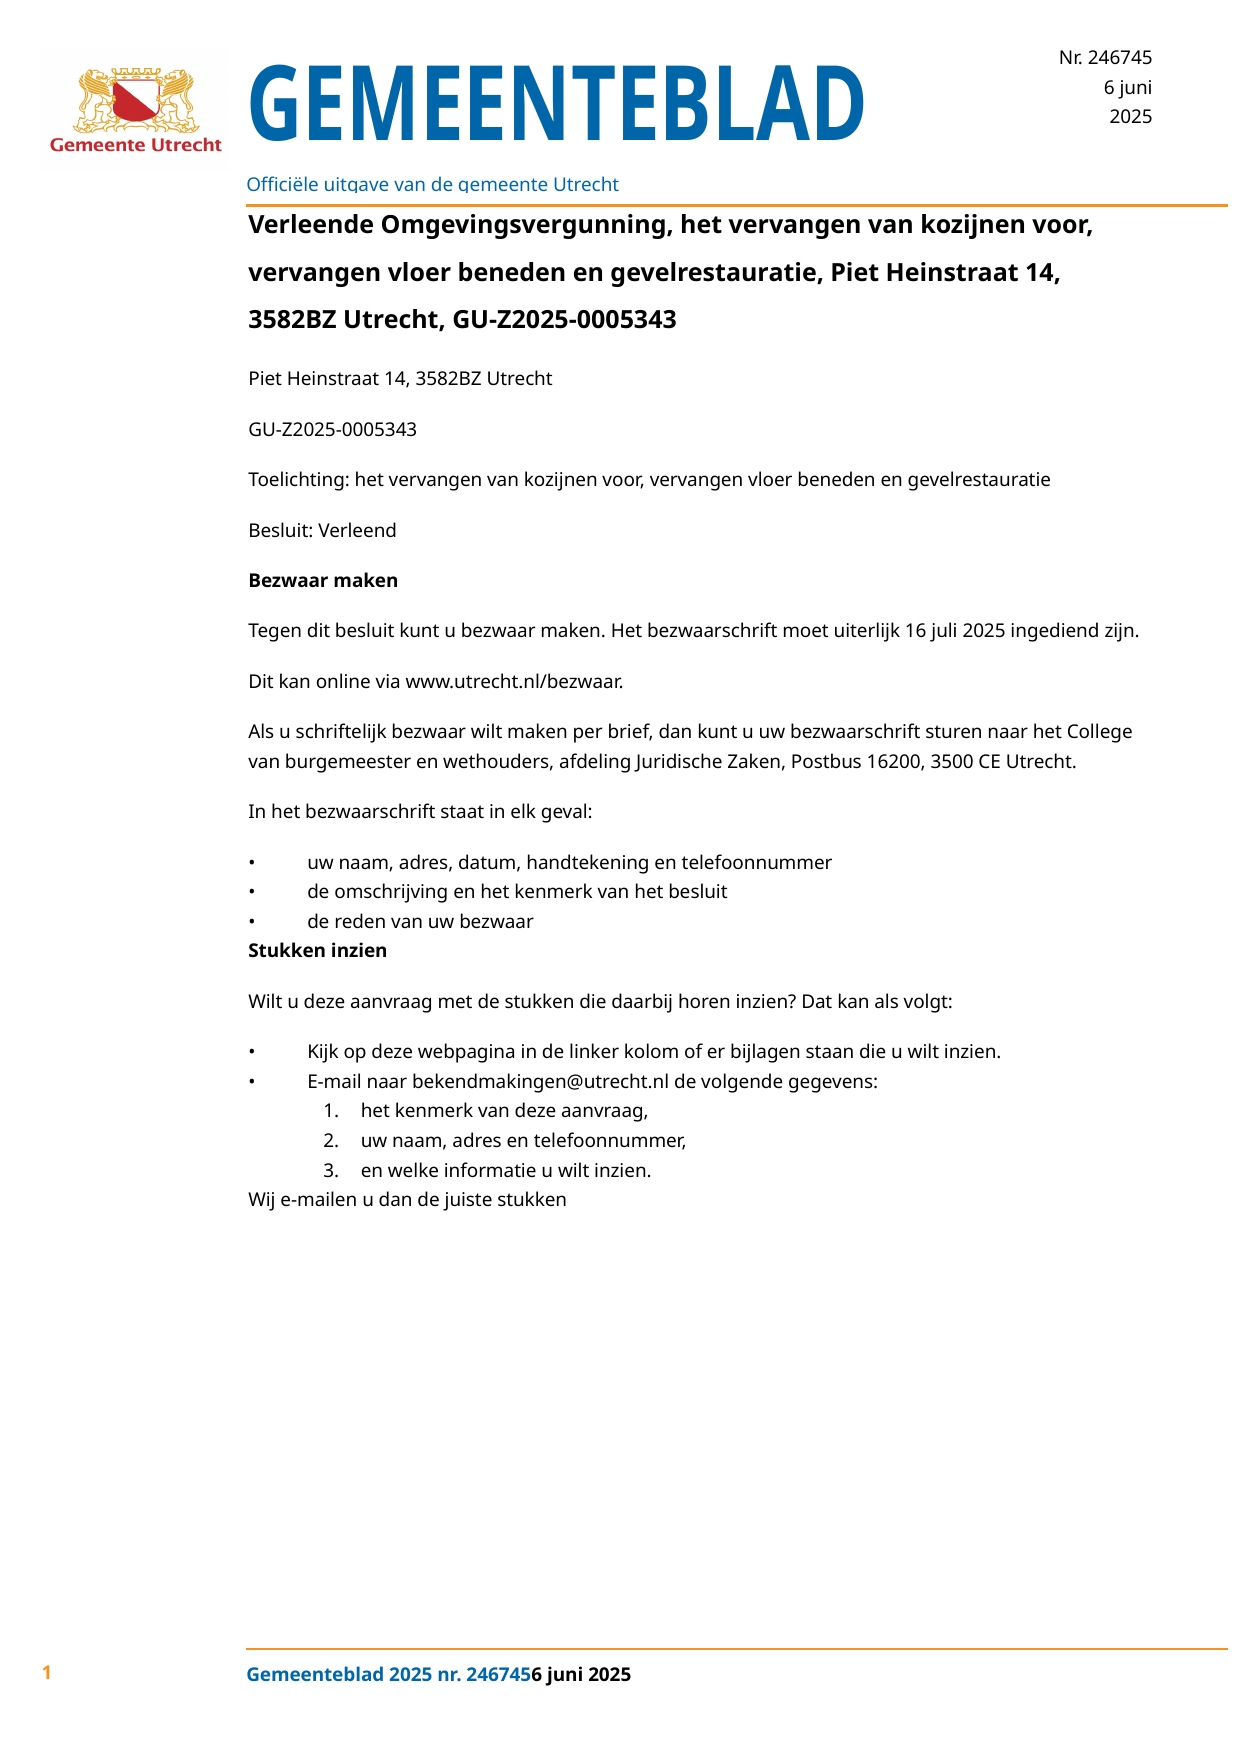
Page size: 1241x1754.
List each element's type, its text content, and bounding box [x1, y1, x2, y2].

text Wij e-mailen u dan de juiste stukken [248, 1186, 1152, 1212]
list de omschrijving en het kenmerk van het besluit [248, 878, 1152, 904]
text Wilt u deze aanvraag met de stukken die daarbij horen inzien? Dat kan als volgt: [248, 988, 1152, 1014]
text Verleende Omgevingsvergunning, het vervangen van kozijnen voor, vervangen vloer beneden en gevelrestauratie, Piet Heinstraat 14, 3582BZ Utrecht, GU-Z2025-0005343 [248, 207, 1152, 336]
text Tegen dit besluit kunt u bezwaar maken. Het bezwaarschrift moet uiterlijk 16 juli 2025 ingediend zijn. [248, 618, 1152, 643]
text Besluit: Verleend [248, 517, 1152, 542]
list uw naam, adres en telefoonnummer, [323, 1127, 1152, 1153]
text Als u schriftelijk bezwaar wilt maken per brief, dan kunt u uw bezwaarschrift sturen naar het College van burgemeester en wethouders, afdeling Juridische Zaken, Postbus 16200, 3500 CE Utrecht. [248, 718, 1152, 774]
text GU-Z2025-0005343 [248, 416, 1152, 442]
list en welke informatie u wilt inzien. [323, 1157, 1152, 1182]
text Bezwaar maken [248, 567, 1152, 593]
text Dit kan online via www.utrecht.nl/bezwaar. [248, 668, 1152, 694]
picture [41, 47, 231, 172]
list het kenmerk van deze aanvraag, [323, 1098, 1152, 1123]
text Stukken inzien [248, 938, 1152, 963]
list de reden van uw bezwaar [248, 908, 1152, 934]
text Piet Heinstraat 14, 3582BZ Utrecht [248, 366, 1152, 391]
list uw naam, adres, datum, handtekening en telefoonnummer [248, 849, 1152, 874]
text In het bezwaarschrift staat in elk geval: [248, 798, 1152, 824]
text Toelichting: het vervangen van kozijnen voor, vervangen vloer beneden en gevelrestauratie [248, 466, 1152, 492]
list E-mail naar bekendmakingen@utrecht.nl de volgende gegevens: [248, 1068, 1152, 1094]
list Kijk op deze webpagina in de linker kolom of er bijlagen staan die u wilt inzien. [248, 1038, 1152, 1064]
